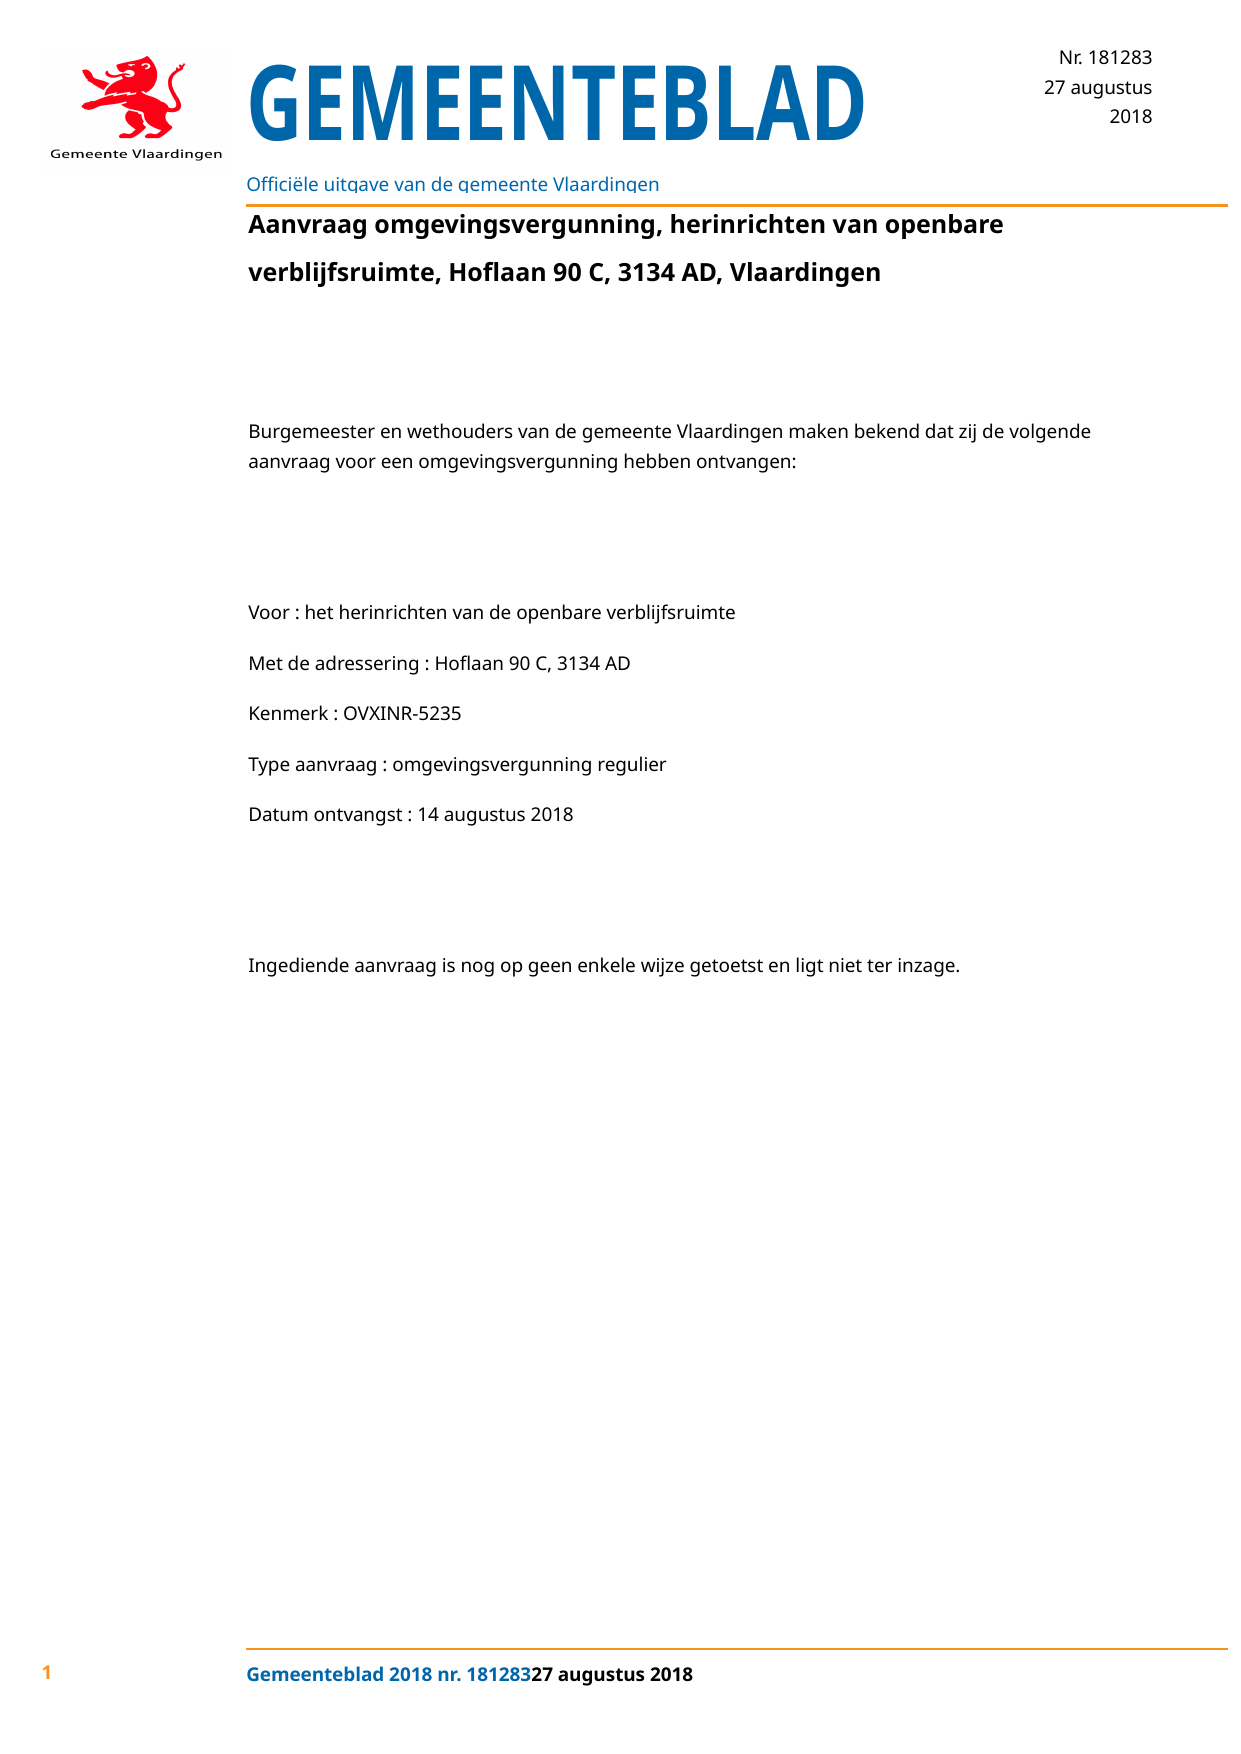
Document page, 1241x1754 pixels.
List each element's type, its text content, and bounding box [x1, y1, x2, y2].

text Voor : het herinrichten van de openbare verblijfsruimte [248, 599, 1152, 625]
text Met de adressering : Hoflaan 90 C, 3134 AD [248, 650, 1152, 676]
text Ingediende aanvraag is nog op geen enkele wijze getoetst en ligt niet ter inzage. [248, 952, 1152, 978]
text Kenmerk : OVXINR-5235 [248, 700, 1152, 726]
text Aanvraag omgevingsvergunning, herinrichten van openbare verblijfsruimte, Hoflaan 90 C, 3134 AD, Vlaardingen [248, 207, 1152, 288]
picture [41, 47, 231, 172]
text Type aanvraag : omgevingsvergunning regulier [248, 751, 1152, 777]
text Datum ontvangst : 14 augustus 2018 [248, 801, 1152, 827]
text Burgemeester en wethouders van de gemeente Vlaardingen maken bekend dat zij de volgende aanvraag voor een omgevingsvergunning hebben ontvangen: [248, 419, 1152, 474]
